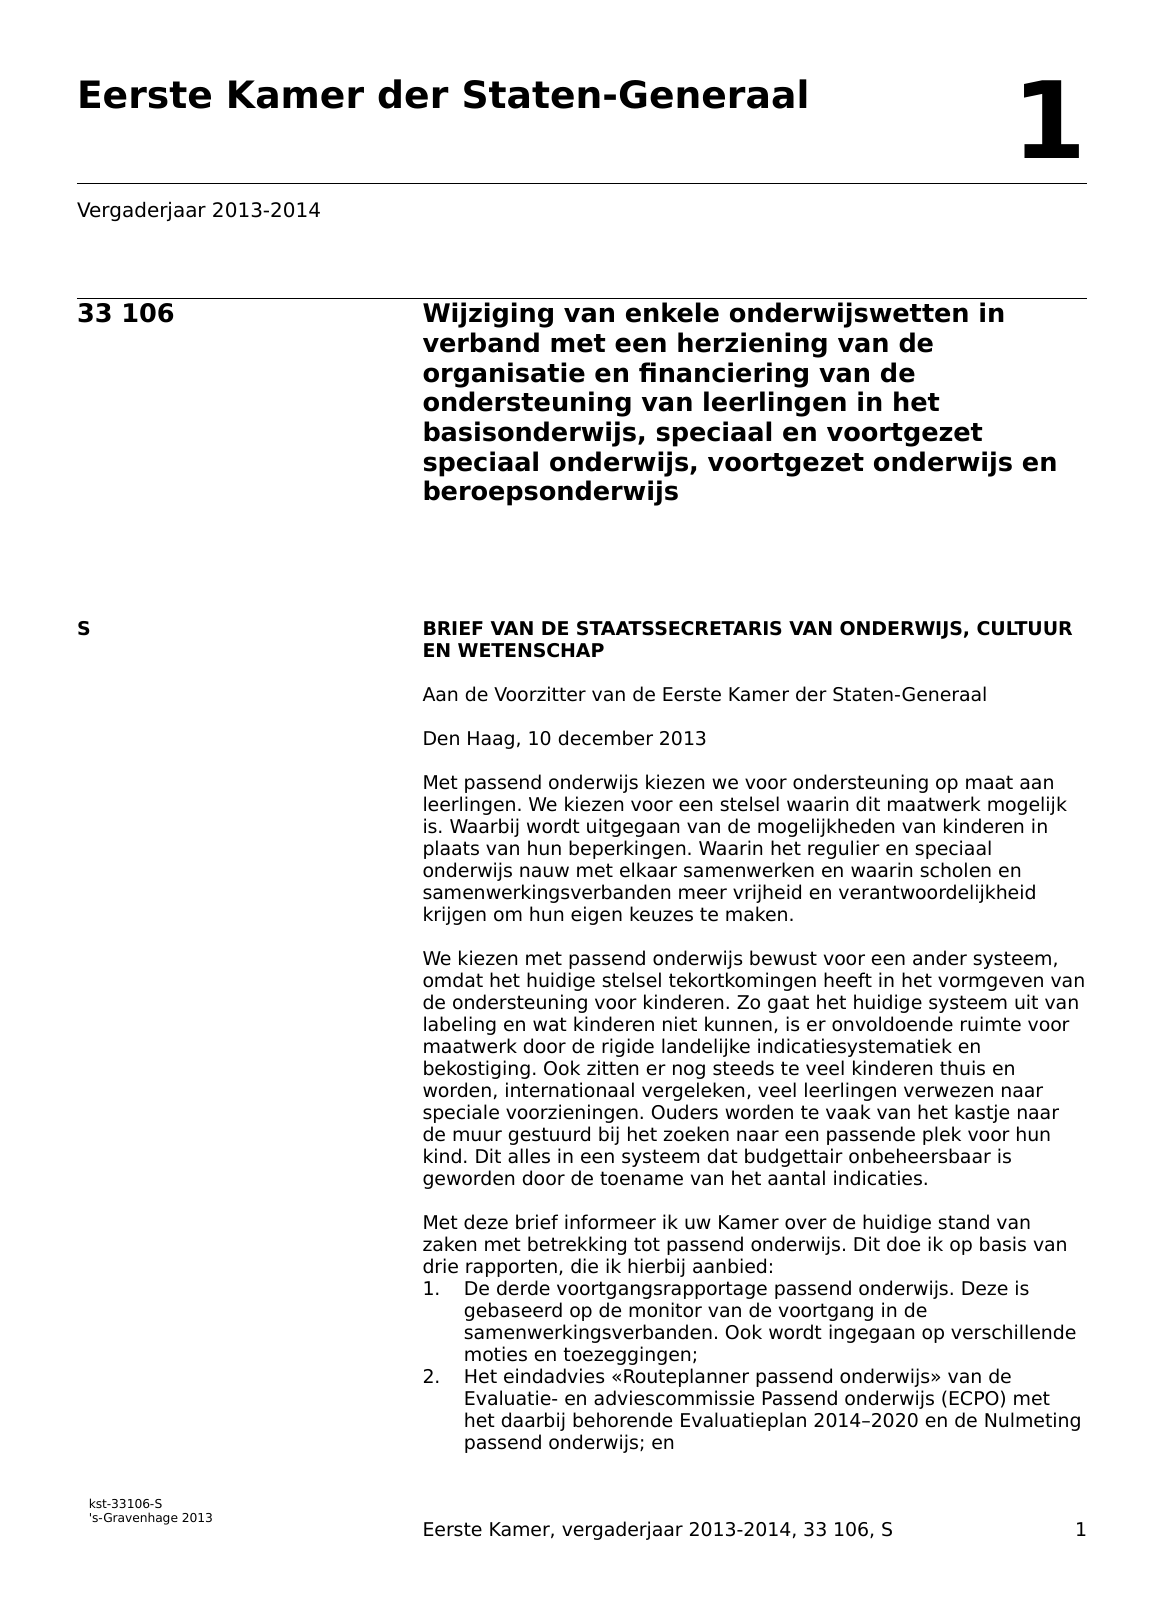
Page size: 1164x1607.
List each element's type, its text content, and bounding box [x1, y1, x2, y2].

text 's-Gravenhage 2013 [88, 1511, 323, 1525]
text kst-33106-S [88, 1497, 323, 1511]
table_header 1 [886, 59, 1087, 183]
text Met deze brief informeer ik uw Kamer over de huidige stand van zaken met betrekking tot passend onderwijs. Dit doe ik op basis van drie rapporten, die ik hierbij aanbied: [422, 1212, 1087, 1278]
text 1. De derde voortgangsrapportage passend onderwijs. Deze is gebaseerd op de monitor van de voortgang in de samenwerkingsverbanden. Ook wordt ingegaan op verschillende moties en toezeggingen; [422, 1278, 1087, 1366]
subtitle 33 106 Wijziging van enkele onderwijswetten in verband met een herziening van de organisatie en financiering van de ondersteuning van leerlingen in het basisonderwijs, speciaal en voortgezet speciaal onderwijs, voortgezet onderwijs en beroepsonderwijs [77, 299, 1087, 507]
subtitle S BRIEF VAN DE STAATSSECRETARIS VAN ONDERWIJS, CULTUUR EN WETENSCHAP [77, 618, 1087, 662]
text Met passend onderwijs kiezen we voor ondersteuning op maat aan leerlingen. We kiezen voor een stelsel waarin dit maatwerk mogelijk is. Waarbij wordt uitgegaan van de mogelijkheden van kinderen in plaats van hun beperkingen. Waarin het regulier en speciaal onderwijs nauw met elkaar samenwerken en waarin scholen en samenwerkingsverbanden meer vrijheid en verantwoordelijkheid krijgen om hun eigen keuzes te maken. [422, 772, 1087, 926]
text Den Haag, 10 december 2013 [422, 728, 1087, 750]
table_cell Vergaderjaar 2013-2014 [77, 184, 1087, 298]
table_header Eerste Kamer der Staten-Generaal [77, 59, 886, 183]
text We kiezen met passend onderwijs bewust voor een ander systeem, omdat het huidige stelsel tekortkomingen heeft in het vormgeven van de ondersteuning voor kinderen. Zo gaat het huidige systeem uit van labeling en wat kinderen niet kunnen, is er onvoldoende ruimte voor maatwerk door de rigide landelijke indicatiesystematiek en bekostiging. Ook zitten er nog steeds te veel kinderen thuis en worden, internationaal vergeleken, veel leerlingen verwezen naar speciale voorzieningen. Ouders worden te vaak van het kastje naar de muur gestuurd bij het zoeken naar een passende plek voor hun kind. Dit alles in een systeem dat budgettair onbeheersbaar is geworden door de toename van het aantal indicaties. [422, 948, 1087, 1190]
text 2. Het eindadvies «Routeplanner passend onderwijs» van de Evaluatie- en adviescommissie Passend onderwijs (ECPO) met het daarbij behorende Evaluatieplan 2014–2020 en de Nulmeting passend onderwijs; en [422, 1366, 1087, 1454]
text Aan de Voorzitter van de Eerste Kamer der Staten-Generaal [422, 684, 1087, 706]
